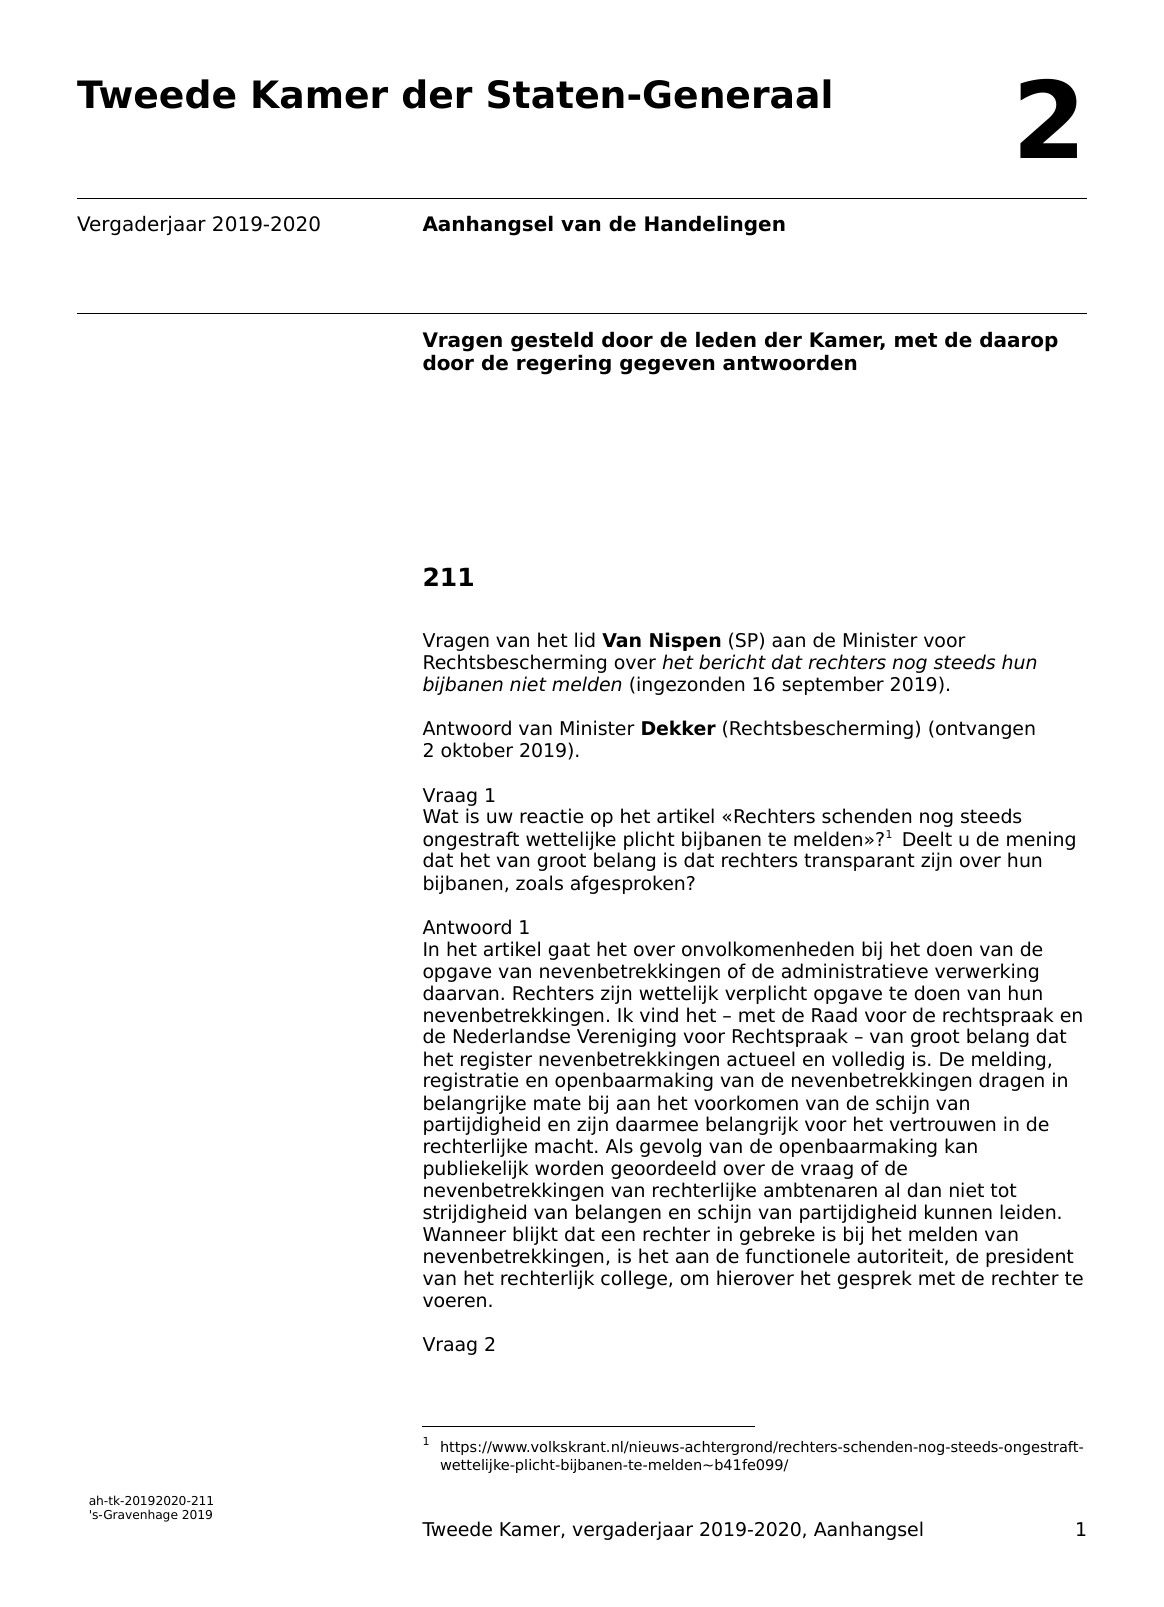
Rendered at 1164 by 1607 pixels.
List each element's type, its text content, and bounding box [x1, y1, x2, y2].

text Vraag 2 [422, 1334, 1087, 1356]
table_header 2 [886, 59, 1087, 198]
text https://www.volkskrant.nl/nieuws-achtergrond/rechters-schenden-nog-steeds-ongestraft-wettelijke-plicht-bijbanen-te-melden~b41fe099/ [422, 1435, 1087, 1474]
text Antwoord van Minister Dekker (Rechtsbescherming) (ontvangen 2 oktober 2019). [422, 718, 1087, 762]
text Antwoord 1 [422, 917, 1087, 938]
table_cell Vragen gesteld door de leden der Kamer, met de daarop door de regering gegeven antwoorden [422, 314, 1087, 375]
text In het artikel gaat het over onvolkomenheden bij het doen van de opgave van nevenbetrekkingen of de administratieve verwerking daarvan. Rechters zijn wettelijk verplicht opgave te doen van hun nevenbetrekkingen. Ik vind het – met de Raad voor de rechtspraak en de Nederlandse Vereniging voor Rechtspraak – van groot belang dat het register nevenbetrekkingen actueel en volledig is. De melding, registratie en openbaarmaking van de nevenbetrekkingen dragen in belangrijke mate bij aan het voorkomen van de schijn van partijdigheid en zijn daarmee belangrijk voor het vertrouwen in de rechterlijke macht. Als gevolg van de openbaarmaking kan publiekelijk worden geoordeeld over de vraag of de nevenbetrekkingen van rechterlijke ambtenaren al dan niet tot strijdigheid van belangen en schijn van partijdigheid kunnen leiden. Wanneer blijkt dat een rechter in gebreke is bij het melden van nevenbetrekkingen, is het aan de functionele autoriteit, de president van het rechterlijk college, om hierover het gesprek met de rechter te voeren. [422, 938, 1087, 1312]
text ah-tk-20192020-211 [88, 1494, 323, 1508]
table_cell [77, 314, 422, 375]
table_cell Vergaderjaar 2019-2020 [77, 199, 422, 313]
table_cell Aanhangsel van de Handelingen [422, 199, 1087, 313]
text Vragen van het lid Van Nispen (SP) aan de Minister voor Rechtsbescherming over het bericht dat rechters nog steeds hun bijbanen niet melden (ingezonden 16 september 2019). [422, 630, 1087, 696]
text 211 [422, 563, 1087, 592]
text Wat is uw reactie op het artikel «Rechters schenden nog steeds ongestraft wettelijke plicht bijbanen te melden»? Deelt u de mening dat het van groot belang is dat rechters transparant zijn over hun bijbanen, zoals afgesproken? [422, 806, 1087, 894]
table_header Tweede Kamer der Staten-Generaal [77, 59, 886, 198]
text 's-Gravenhage 2019 [88, 1508, 323, 1522]
text Vraag 1 [422, 784, 1087, 806]
